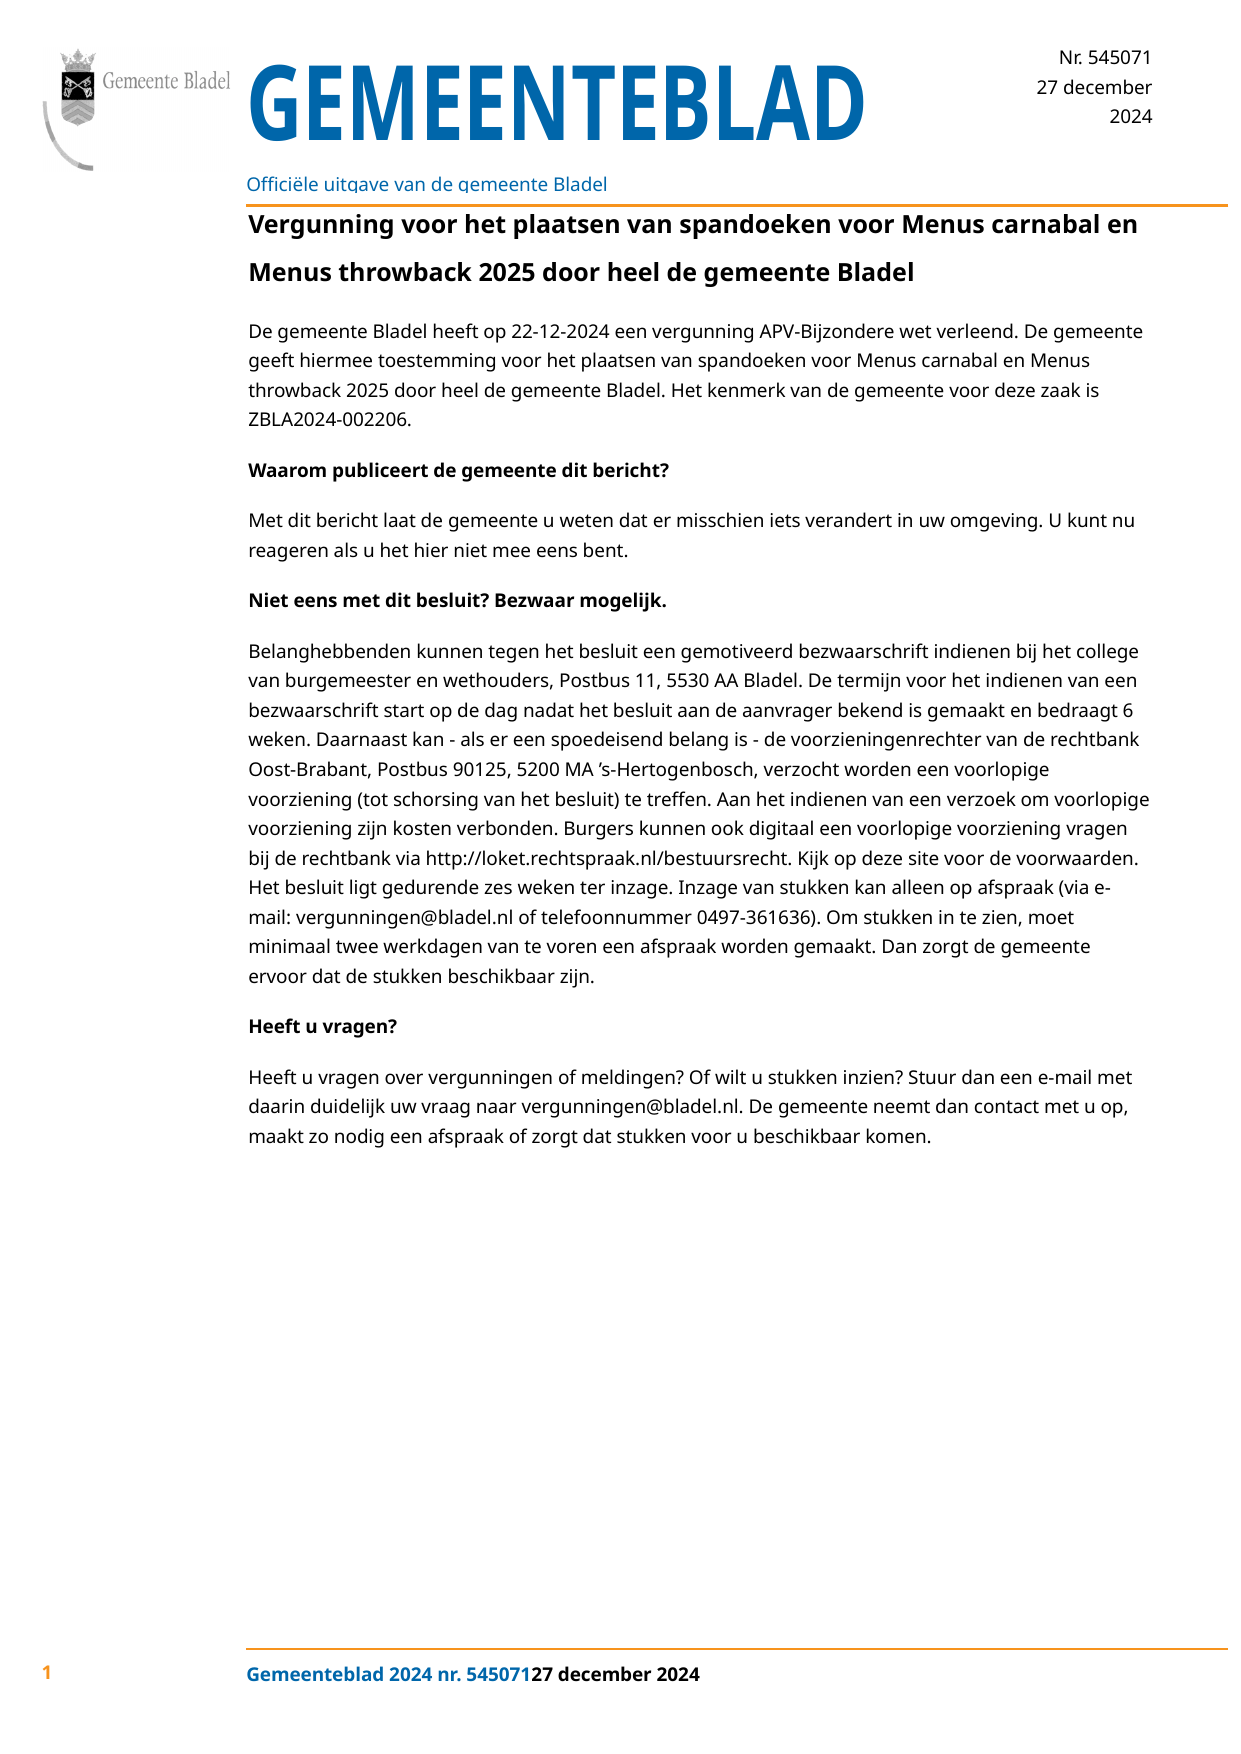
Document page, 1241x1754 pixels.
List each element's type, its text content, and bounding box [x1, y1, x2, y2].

text Belanghebbenden kunnen tegen het besluit een gemotiveerd bezwaarschrift indienen bij het college van burgemeester en wethouders, Postbus 11, 5530 AA Bladel. De termijn voor het indienen van een bezwaarschrift start op de dag nadat het besluit aan de aanvrager bekend is gemaakt en bedraagt 6 weken. Daarnaast kan - als er een spoedeisend belang is - de voorzieningenrechter van de rechtbank Oost-Brabant, Postbus 90125, 5200 MA ’s-Hertogenbosch, verzocht worden een voorlopige voorziening (tot schorsing van het besluit) te treffen. Aan het indienen van een verzoek om voorlopige voorziening zijn kosten verbonden. Burgers kunnen ook digitaal een voorlopige voorziening vragen bij de rechtbank via http://loket.rechtspraak.nl/bestuursrecht. Kijk op deze site voor de voorwaarden. Het besluit ligt gedurende zes weken ter inzage. Inzage van stukken kan alleen op afspraak (via e-mail: vergunningen@bladel.nl of telefoonnummer 0497-361636). Om stukken in te zien, moet minimaal twee werkdagen van te voren een afspraak worden gemaakt. Dan zorgt de gemeente ervoor dat de stukken beschikbaar zijn. [248, 638, 1152, 989]
text Heeft u vragen? [248, 1014, 1152, 1039]
text Met dit bericht laat de gemeente u weten dat er misschien iets verandert in uw omgeving. U kunt nu reageren als u het hier niet mee eens bent. [248, 507, 1152, 563]
text Waarom publiceert de gemeente dit bericht? [248, 457, 1152, 483]
text Vergunning voor het plaatsen van spandoeken voor Menus carnabal en Menus throwback 2025 door heel de gemeente Bladel [248, 207, 1152, 288]
picture [41, 47, 231, 172]
text De gemeente Bladel heeft op 22-12-2024 een vergunning APV-Bijzondere wet verleend. De gemeente geeft hiermee toestemming voor het plaatsen van spandoeken voor Menus carnabal en Menus throwback 2025 door heel de gemeente Bladel. Het kenmerk van de gemeente voor deze zaak is ZBLA2024-002206. [248, 318, 1152, 432]
text Niet eens met dit besluit? Bezwaar mogelijk. [248, 587, 1152, 613]
text Heeft u vragen over vergunningen of meldingen? Of wilt u stukken inzien? Stuur dan een e-mail met daarin duidelijk uw vraag naar vergunningen@bladel.nl. De gemeente neemt dan contact met u op, maakt zo nodig een afspraak of zorgt dat stukken voor u beschikbaar komen. [248, 1064, 1152, 1149]
